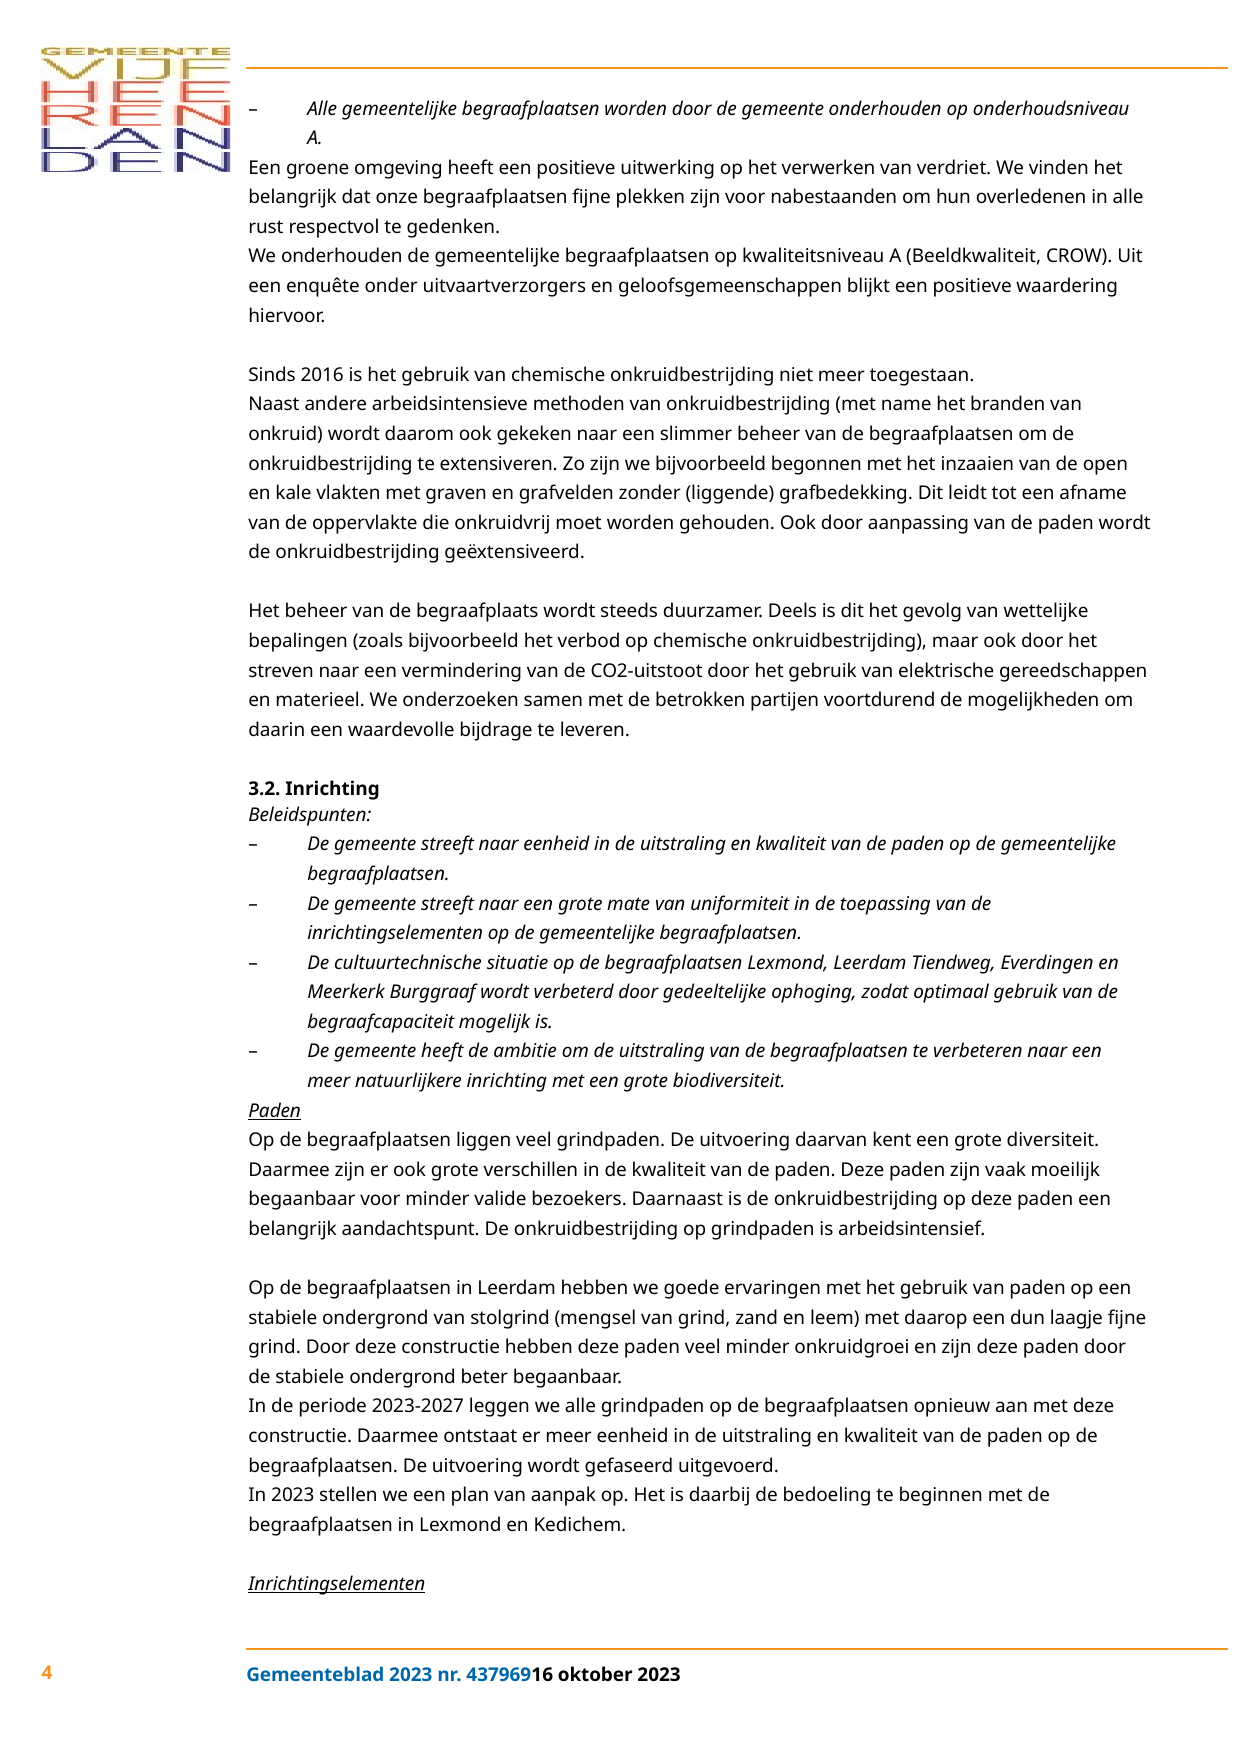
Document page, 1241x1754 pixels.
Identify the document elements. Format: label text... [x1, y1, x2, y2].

list Alle gemeentelijke begraafplaatsen worden door de gemeente onderhouden op onderhoudsniveau A. [248, 95, 1152, 150]
text Het beheer van de begraafplaats wordt steeds duurzamer. Deels is dit het gevolg van wettelijke bepalingen (zoals bijvoorbeeld het verbod op chemische onkruidbestrijding), maar ook door het streven naar een vermindering van de CO2-uitstoot door het gebruik van elektrische gereedschappen en materieel. We onderzoeken samen met de betrokken partijen voortdurend de mogelijkheden om daarin een waardevolle bijdrage te leveren. [248, 598, 1152, 742]
text Paden [248, 1097, 1152, 1122]
text In de periode 2023-2027 leggen we alle grindpaden op de begraafplaatsen opnieuw aan met deze constructie. Daarmee ontstaat er meer eenheid in de uitstraling en kwaliteit van de paden op de begraafplaatsen. De uitvoering wordt gefaseerd uitgevoerd. [248, 1393, 1152, 1477]
text Sinds 2016 is het gebruik van chemische onkruidbestrijding niet meer toegestaan. [248, 361, 1152, 387]
list De gemeente heeft de ambitie om de uitstraling van de begraafplaatsen te verbeteren naar een meer natuurlijkere inrichting met een grote biodiversiteit. [248, 1038, 1152, 1093]
text Een groene omgeving heeft een positieve uitwerking op het verwerken van verdriet. We vinden het belangrijk dat onze begraafplaatsen fijne plekken zijn voor nabestaanden om hun overledenen in alle rust respectvol te gedenken. [248, 154, 1152, 239]
text Naast andere arbeidsintensieve methoden van onkruidbestrijding (met name het branden van onkruid) wordt daarom ook gekeken naar een slimmer beheer van de begraafplaatsen om de onkruidbestrijding te extensiveren. Zo zijn we bijvoorbeeld begonnen met het inzaaien van de open en kale vlakten met graven en grafvelden zonder (liggende) grafbedekking. Dit leidt tot een afname van de oppervlakte die onkruidvrij moet worden gehouden. Ook door aanpassing van de paden wordt de onkruidbestrijding geëxtensiveerd. [248, 391, 1152, 564]
text 3.2. Inrichting [248, 775, 1152, 801]
list De gemeente streeft naar een grote mate van uniformiteit in de toepassing van de inrichtingselementen op de gemeentelijke begraafplaatsen. [248, 890, 1152, 945]
text In 2023 stellen we een plan van aanpak op. Het is daarbij de bedoeling te beginnen met de begraafplaatsen in Lexmond en Kedichem. [248, 1481, 1152, 1537]
list De gemeente streeft naar eenheid in de uitstraling en kwaliteit van de paden op de gemeentelijke begraafplaatsen. [248, 831, 1152, 886]
text We onderhouden de gemeentelijke begraafplaatsen op kwaliteitsniveau A (Beeldkwaliteit, CROW). Uit een enquête onder uitvaartverzorgers en geloofsgemeenschappen blijkt een positieve waardering hiervoor. [248, 243, 1152, 328]
text Op de begraafplaatsen in Leerdam hebben we goede ervaringen met het gebruik van paden op een stabiele ondergrond van stolgrind (mengsel van grind, zand en leem) met daarop een dun laagje fijne grind. Door deze constructie hebben deze paden veel minder onkruidgroei en zijn deze paden door de stabiele ondergrond beter begaanbaar. [248, 1274, 1152, 1389]
text Beleidspunten: [248, 801, 1152, 827]
text Op de begraafplaatsen liggen veel grindpaden. De uitvoering daarvan kent een grote diversiteit. Daarmee zijn er ook grote verschillen in de kwaliteit van de paden. Deze paden zijn vaak moeilijk begaanbaar voor minder valide bezoekers. Daarnaast is de onkruidbestrijding op deze paden een belangrijk aandachtspunt. De onkruidbestrijding op grindpaden is arbeidsintensief. [248, 1126, 1152, 1241]
text Inrichtingselementen [248, 1570, 1152, 1596]
picture [41, 47, 231, 172]
list De cultuurtechnische situatie op de begraafplaatsen Lexmond, Leerdam Tiendweg, Everdingen en Meerkerk Burggraaf wordt verbeterd door gedeeltelijke ophoging, zodat optimaal gebruik van de begraafcapaciteit mogelijk is. [248, 949, 1152, 1034]
